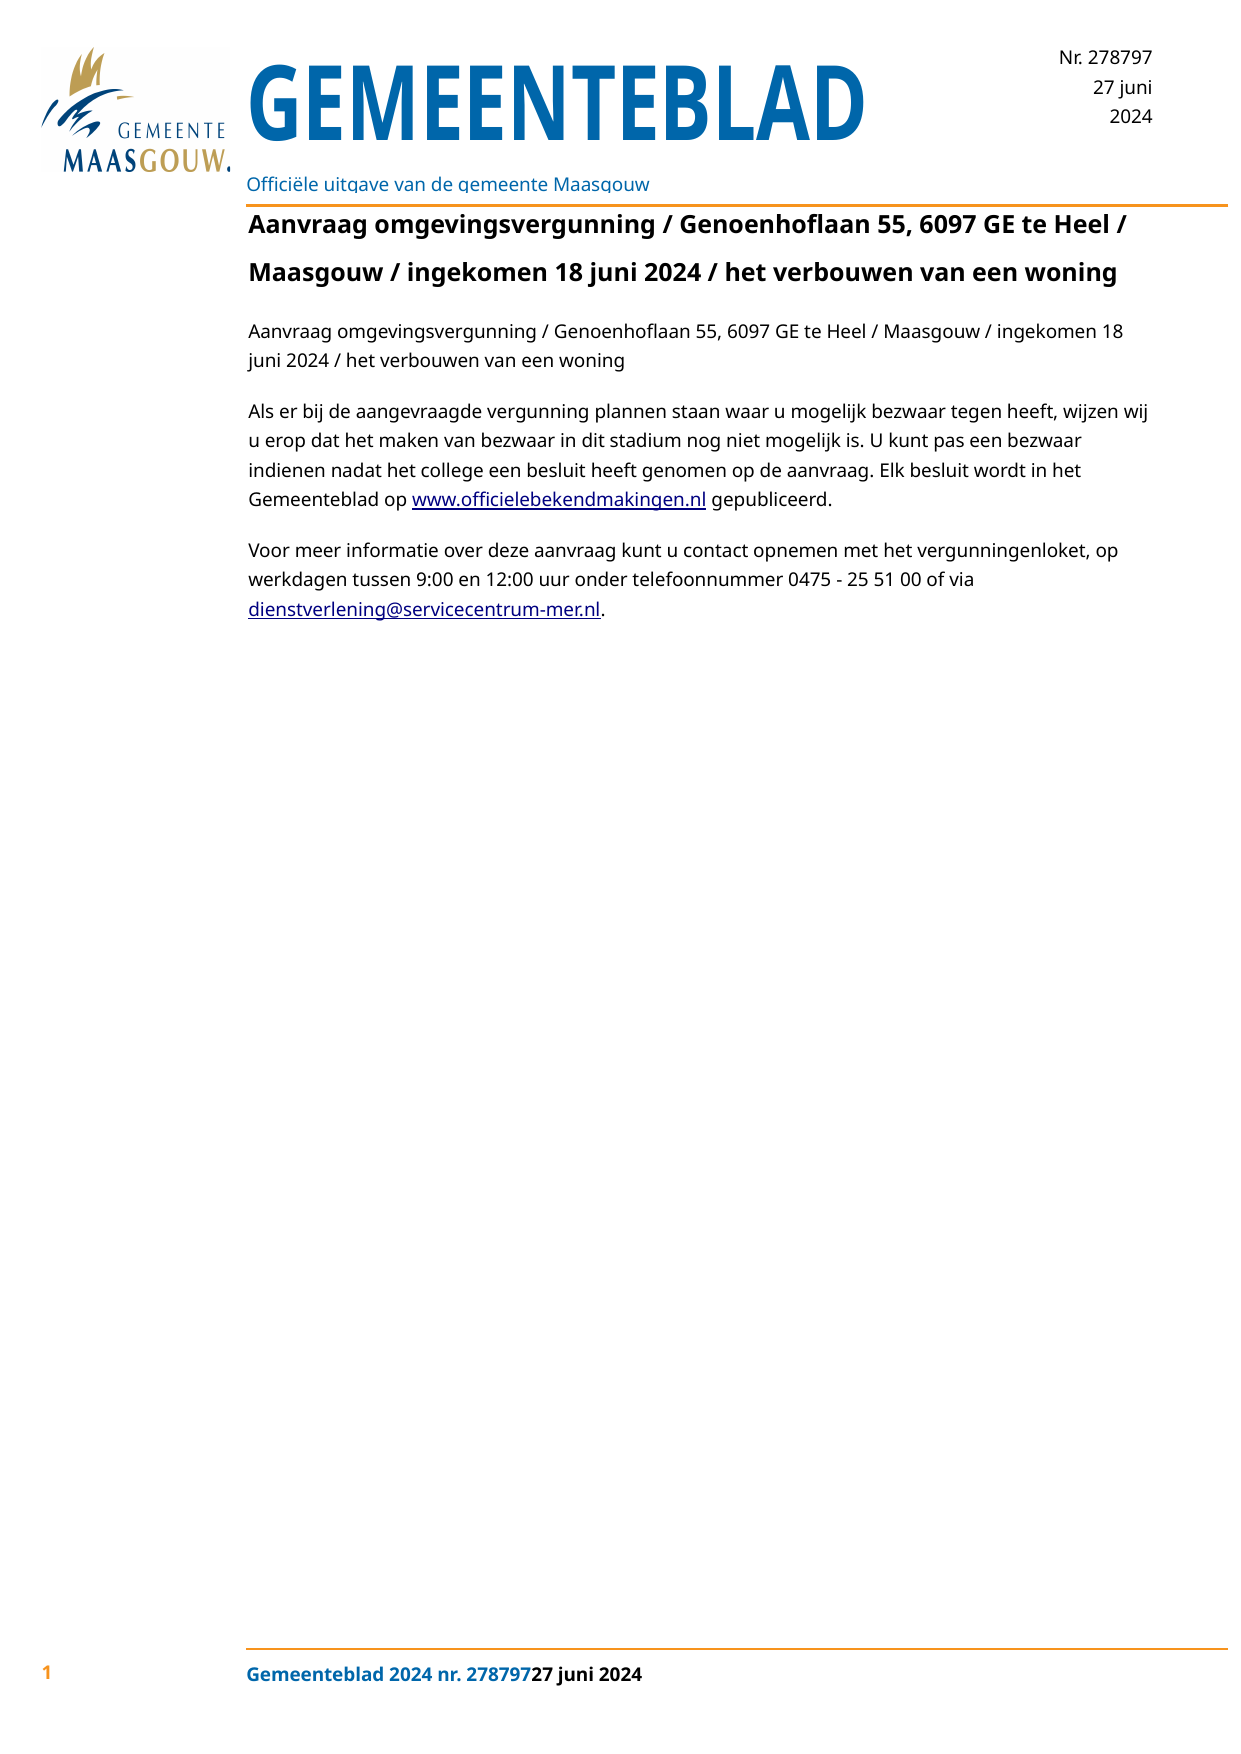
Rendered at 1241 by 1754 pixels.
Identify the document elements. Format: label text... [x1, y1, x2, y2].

text Voor meer informatie over deze aanvraag kunt u contact opnemen met het vergunningenloket, op werkdagen tussen 9:00 en 12:00 uur onder telefoonnummer 0475 - 25 51 00 of via dienstverlening@servicecentrum-mer.nl. [248, 537, 1152, 622]
text Aanvraag omgevingsvergunning / Genoenhoflaan 55, 6097 GE te Heel / Maasgouw / ingekomen 18 juni 2024 / het verbouwen van een woning [248, 318, 1152, 373]
text Aanvraag omgevingsvergunning / Genoenhoflaan 55, 6097 GE te Heel / Maasgouw / ingekomen 18 juni 2024 / het verbouwen van een woning [248, 207, 1152, 288]
picture [41, 47, 231, 172]
text Als er bij de aangevraagde vergunning plannen staan waar u mogelijk bezwaar tegen heeft, wijzen wij u erop dat het maken van bezwaar in dit stadium nog niet mogelijk is. U kunt pas een bezwaar indienen nadat het college een besluit heeft genomen op de aanvraag. Elk besluit wordt in het Gemeenteblad op www.officielebekendmakingen.nl gepubliceerd. [248, 398, 1152, 512]
